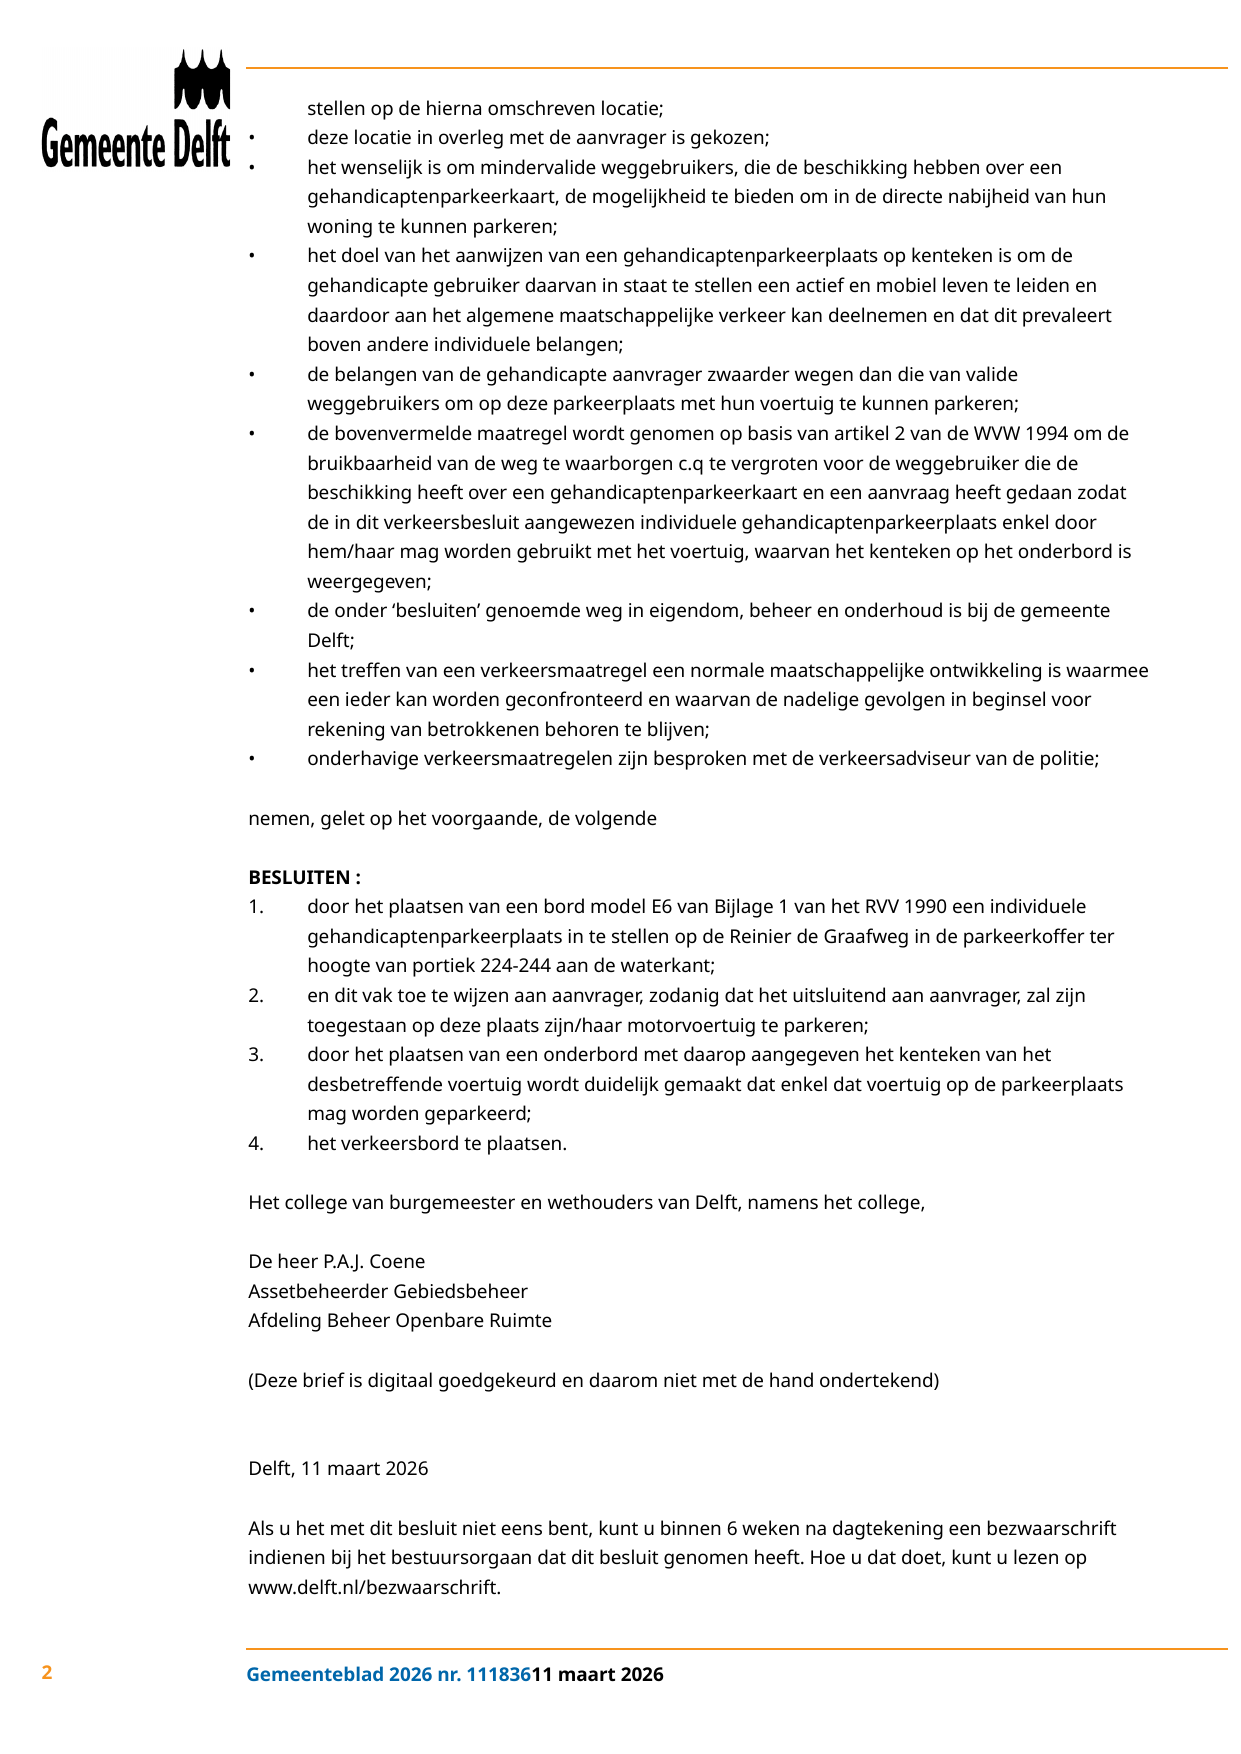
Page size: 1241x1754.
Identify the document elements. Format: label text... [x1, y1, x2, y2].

text nemen, gelet op het voorgaande, de volgende [248, 805, 1152, 831]
list deze locatie in overleg met de aanvrager is gekozen; [248, 124, 1152, 150]
text Het college van burgemeester en wethouders van Delft, namens het college, [248, 1189, 1152, 1215]
list en dit vak toe te wijzen aan aanvrager, zodanig dat het uitsluitend aan aanvrager, zal zijn toegestaan op deze plaats zijn/haar motorvoertuig te parkeren; [248, 982, 1152, 1038]
text (Deze brief is digitaal goedgekeurd en daarom niet met de hand ondertekend) [248, 1367, 1152, 1393]
list door het plaatsen van een bord model E6 van Bijlage 1 van het RVV 1990 een individuele gehandicaptenparkeerplaats in te stellen op de Reinier de Graafweg in de parkeerkoffer ter hoogte van portiek 224-244 aan de waterkant; [248, 893, 1152, 978]
list de bovenvermelde maatregel wordt genomen op basis van artikel 2 van de WVW 1994 om de bruikbaarheid van de weg te waarborgen c.q te vergroten voor de weggebruiker die de beschikking heeft over een gehandicaptenparkeerkaart en een aanvraag heeft gedaan zodat de in dit verkeersbesluit aangewezen individuele gehandicaptenparkeerplaats enkel door hem/haar mag worden gebruikt met het voertuig, waarvan het kenteken op het onderbord is weergegeven; [248, 420, 1152, 594]
list het treffen van een verkeersmaatregel een normale maatschappelijke ontwikkeling is waarmee een ieder kan worden geconfronteerd en waarvan de nadelige gevolgen in beginsel voor rekening van betrokkenen behoren te blijven; [248, 657, 1152, 742]
list onderhavige verkeersmaatregelen zijn besproken met de verkeersadviseur van de politie; [248, 746, 1152, 771]
list stellen op de hierna omschreven locatie; [248, 95, 1152, 121]
text Afdeling Beheer Openbare Ruimte [248, 1308, 1152, 1333]
text De heer P.A.J. Coene [248, 1248, 1152, 1274]
list het doel van het aanwijzen van een gehandicaptenparkeerplaats op kenteken is om de gehandicapte gebruiker daarvan in staat te stellen een actief en mobiel leven te leiden en daardoor aan het algemene maatschappelijke verkeer kan deelnemen en dat dit prevaleert boven andere individuele belangen; [248, 243, 1152, 357]
list de belangen van de gehandicapte aanvrager zwaarder wegen dan die van valide weggebruikers om op deze parkeerplaats met hun voertuig te kunnen parkeren; [248, 361, 1152, 416]
text Als u het met dit besluit niet eens bent, kunt u binnen 6 weken na dagtekening een bezwaarschrift indienen bij het bestuursorgaan dat dit besluit genomen heeft. Hoe u dat doet, kunt u lezen op www.delft.nl/bezwaarschrift. [248, 1515, 1152, 1600]
list door het plaatsen van een onderbord met daarop aangegeven het kenteken van het desbetreffende voertuig wordt duidelijk gemaakt dat enkel dat voertuig op de parkeerplaats mag worden geparkeerd; [248, 1041, 1152, 1126]
text BESLUITEN : [248, 864, 1152, 890]
list het wenselijk is om mindervalide weggebruikers, die de beschikking hebben over een gehandicaptenparkeerkaart, de mogelijkheid te bieden om in de directe nabijheid van hun woning te kunnen parkeren; [248, 154, 1152, 239]
text Delft, 11 maart 2026 [248, 1456, 1152, 1481]
list de onder ‘besluiten’ genoemde weg in eigendom, beheer en onderhoud is bij de gemeente Delft; [248, 598, 1152, 653]
list het verkeersbord te plaatsen. [248, 1130, 1152, 1156]
text Assetbeheerder Gebiedsbeheer [248, 1278, 1152, 1304]
picture [41, 47, 231, 172]
